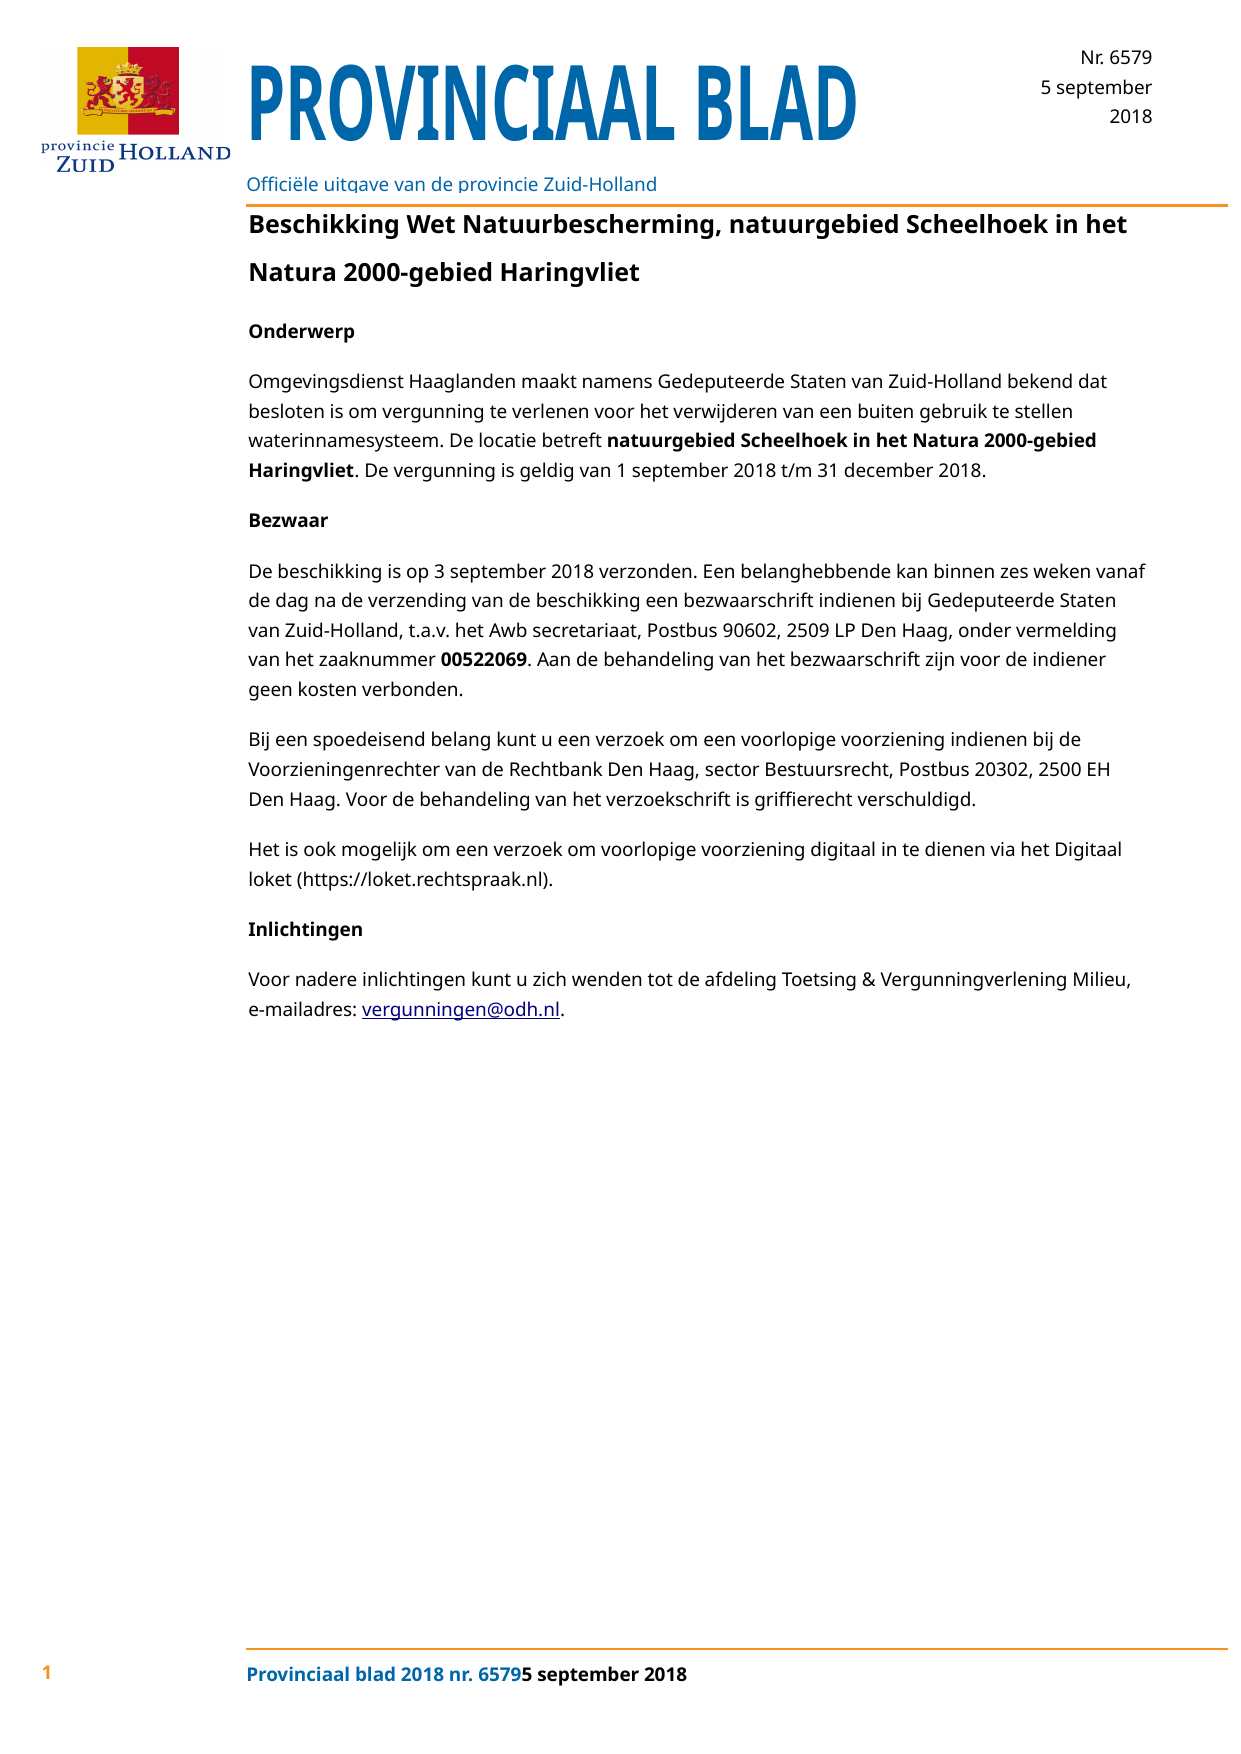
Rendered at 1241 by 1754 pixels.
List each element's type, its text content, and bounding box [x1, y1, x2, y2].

text Bij een spoedeisend belang kunt u een verzoek om een voorlopige voorziening indienen bij de Voorzieningenrechter van de Rechtbank Den Haag, sector Bestuursrecht, Postbus 20302, 2500 EH Den Haag. Voor de behandeling van het verzoekschrift is griffierecht verschuldigd. [248, 727, 1152, 812]
text Inlichtingen [248, 916, 1152, 942]
text Onderwerp [248, 318, 1152, 344]
text Omgevingsdienst Haaglanden maakt namens Gedeputeerde Staten van Zuid-Holland bekend dat besloten is om vergunning te verlenen voor het verwijderen van een buiten gebruik te stellen waterinnamesysteem. De locatie betreft natuurgebied Scheelhoek in het Natura 2000-gebied Haringvliet. De vergunning is geldig van 1 september 2018 t/m 31 december 2018. [248, 368, 1152, 483]
text De beschikking is op 3 september 2018 verzonden. Een belanghebbende kan binnen zes weken vanaf de dag na de verzending van de beschikking een bezwaarschrift indienen bij Gedeputeerde Staten van Zuid-Holland, t.a.v. het Awb secretariaat, Postbus 90602, 2509 LP Den Haag, onder vermelding van het zaaknummer 00522069. Aan de behandeling van het bezwaarschrift zijn voor de indiener geen kosten verbonden. [248, 558, 1152, 702]
text Beschikking Wet Natuurbescherming, natuurgebied Scheelhoek in het Natura 2000-gebied Haringvliet [248, 207, 1152, 288]
picture [41, 47, 231, 172]
text Bezwaar [248, 507, 1152, 533]
text Het is ook mogelijk om een verzoek om voorlopige voorziening digitaal in te dienen via het Digitaal loket (https://loket.rechtspraak.nl). [248, 836, 1152, 892]
text Voor nadere inlichtingen kunt u zich wenden tot de afdeling Toetsing & Vergunningverlening Milieu, e-mailadres: vergunningen@odh.nl. [248, 967, 1152, 1022]
